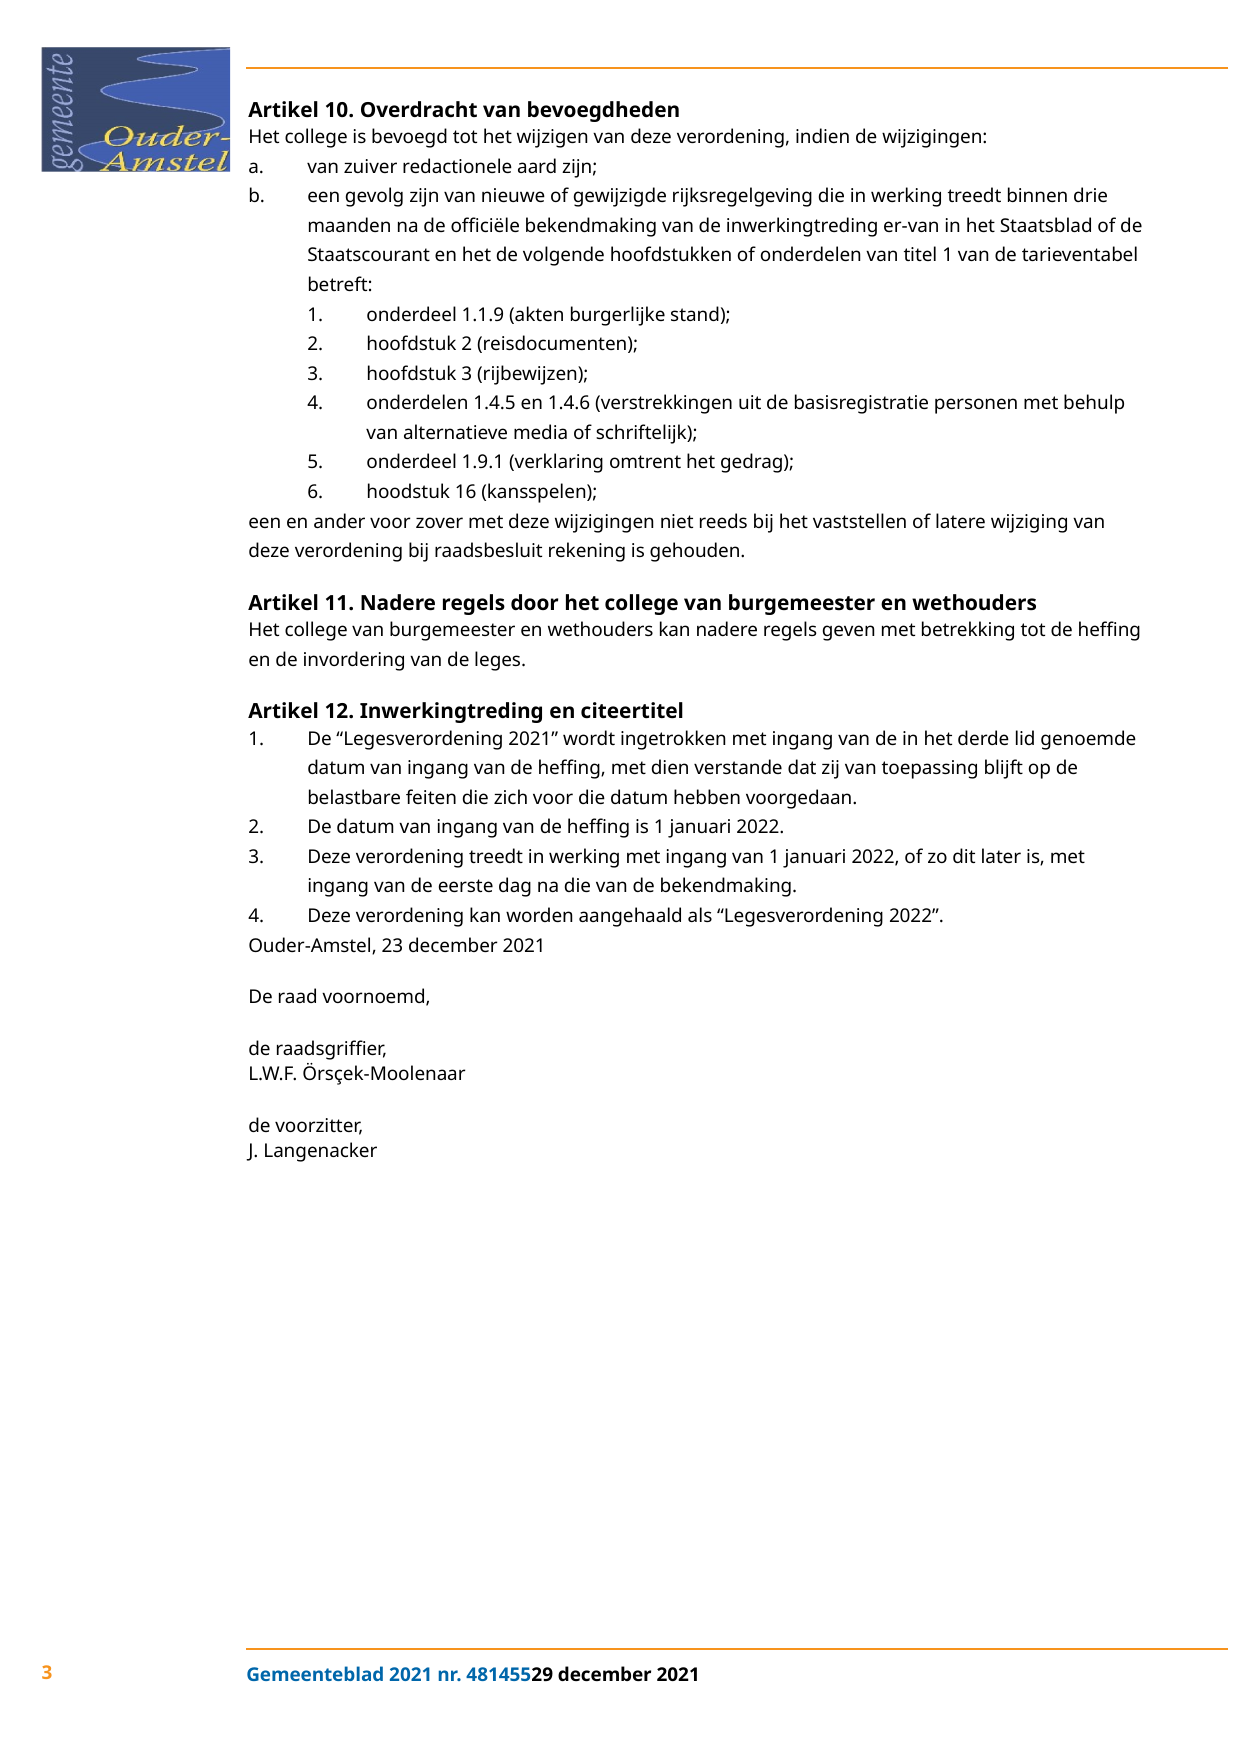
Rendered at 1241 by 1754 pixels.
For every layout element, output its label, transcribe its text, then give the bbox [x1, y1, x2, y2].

list onderdeel 1.9.1 (verklaring omtrent het gedrag); [307, 449, 1152, 474]
text de voorzitter, [248, 1112, 1152, 1138]
list De “Legesverordening 2021” wordt ingetrokken met ingang van de in het derde lid genoemde datum van ingang van de heffing, met dien verstande dat zij van toepassing blijft op de belastbare feiten die zich voor die datum hebben voorgedaan. [248, 725, 1152, 809]
text Artikel 10. Overdracht van bevoegdheden [248, 95, 1152, 123]
text Artikel 11. Nadere regels door het college van burgemeester en wethouders [248, 588, 1152, 616]
list onderdeel 1.1.9 (akten burgerlijke stand); [307, 301, 1152, 326]
picture [41, 47, 231, 172]
list onderdelen 1.4.5 en 1.4.6 (verstrekkingen uit de basisregistratie personen met behulp van alternatieve media of schriftelijk); [307, 389, 1152, 445]
text een en ander voor zover met deze wijzigingen niet reeds bij het vaststellen of latere wijziging van deze verordening bij raadsbesluit rekening is gehouden. [248, 508, 1152, 563]
list De datum van ingang van de heffing is 1 januari 2022. [248, 813, 1152, 839]
text J. Langenacker [248, 1138, 1152, 1163]
list hoodstuk 16 (kansspelen); [307, 478, 1152, 504]
list Deze verordening treedt in werking met ingang van 1 januari 2022, of zo dit later is, met ingang van de eerste dag na die van de bekendmaking. [248, 843, 1152, 898]
list hoofdstuk 3 (rijbewijzen); [307, 360, 1152, 386]
text Het college is bevoegd tot het wijzigen van deze verordening, indien de wijzigingen: [248, 123, 1152, 149]
text Ouder-Amstel, 23 december 2021 [248, 932, 1152, 957]
text L.W.F. Örsçek-Moolenaar [248, 1060, 1152, 1086]
text Artikel 12. Inwerkingtreding en citeertitel [248, 696, 1152, 725]
list een gevolg zijn van nieuwe of gewijzigde rijksregelgeving die in werking treedt binnen drie maanden na de officiële bekendmaking van de inwerkingtreding er-van in het Staatsblad of de Staatscourant en het de volgende hoofdstukken of onderdelen van titel 1 van de tarieventabel betreft: [248, 182, 1152, 297]
list van zuiver redactionele aard zijn; [248, 153, 1152, 178]
text de raadsgriffier, [248, 1035, 1152, 1060]
list hoofdstuk 2 (reisdocumenten); [307, 330, 1152, 356]
text Het college van burgemeester en wethouders kan nadere regels geven met betrekking tot de heffing en de invordering van de leges. [248, 616, 1152, 672]
list Deze verordening kan worden aangehaald als “Legesverordening 2022”. [248, 902, 1152, 928]
text De raad voornoemd, [248, 983, 1152, 1009]
